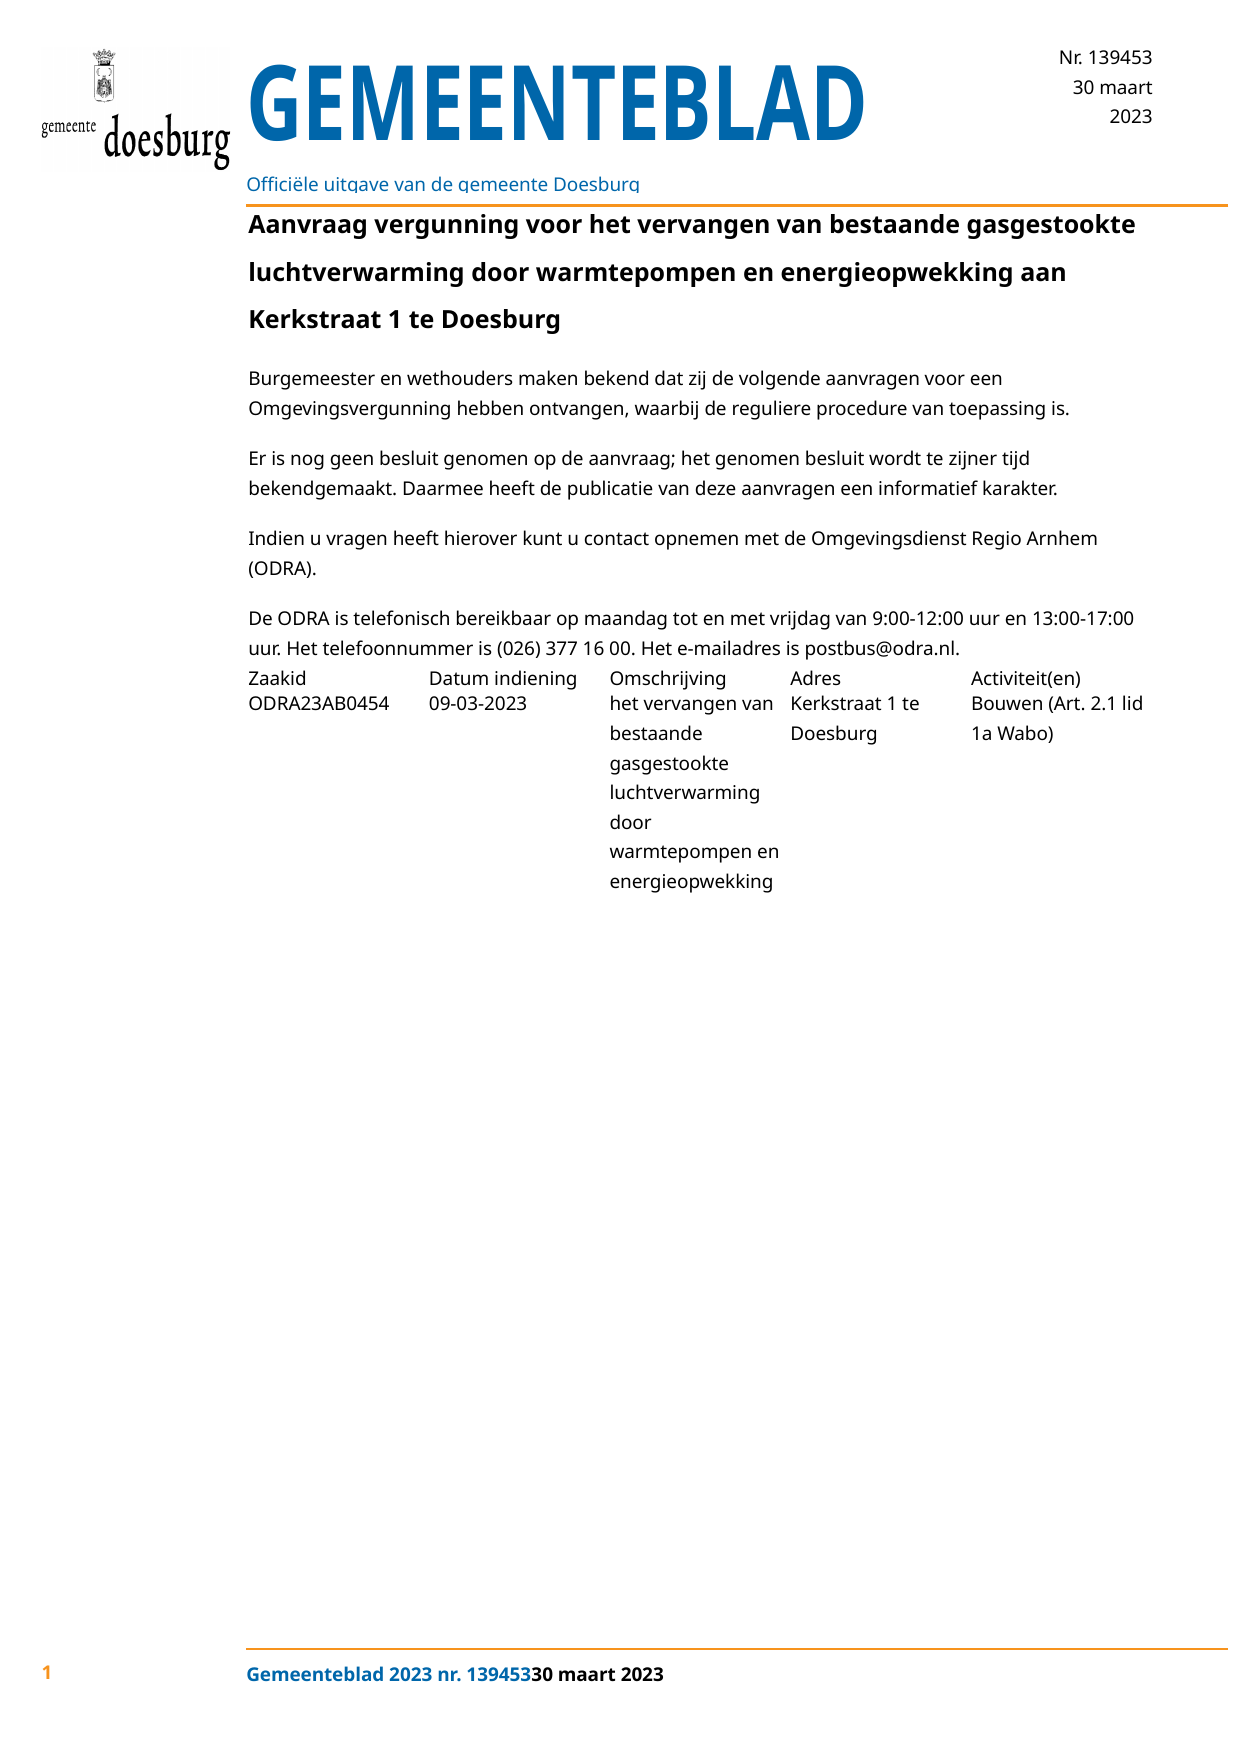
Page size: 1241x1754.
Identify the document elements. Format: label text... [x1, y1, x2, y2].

table_cell 09-03-2023 [429, 691, 609, 894]
text Indien u vragen heeft hierover kunt u contact opnemen met de Omgevingsdienst Regio Arnhem (ODRA). [248, 526, 1152, 581]
table_cell het vervangen van bestaande gasgestookte luchtverwarming door warmtepompen en energieopwekking [609, 691, 790, 894]
text Aanvraag vergunning voor het vervangen van bestaande gasgestookte luchtverwarming door warmtepompen en energieopwekking aan Kerkstraat 1 te Doesburg [248, 207, 1152, 336]
text Burgemeester en wethouders maken bekend dat zij de volgende aanvragen voor een Omgevingsvergunning hebben ontvangen, waarbij de reguliere procedure van toepassing is. [248, 366, 1152, 421]
picture [41, 47, 231, 172]
table_header Datum indiening [429, 665, 609, 691]
table_cell Kerkstraat 1 te Doesburg [790, 691, 971, 894]
table_header Omschrijving [609, 665, 790, 691]
table_cell ODRA23AB0454 [248, 691, 429, 894]
text Er is nog geen besluit genomen op de aanvraag; het genomen besluit wordt te zijner tijd bekendgemaakt. Daarmee heeft de publicatie van deze aanvragen een informatief karakter. [248, 446, 1152, 501]
table_header Adres [790, 665, 971, 691]
table_header Zaakid [248, 665, 429, 691]
table_cell Bouwen (Art. 2.1 lid 1a Wabo) [971, 691, 1152, 894]
table_header Activiteit(en) [971, 665, 1152, 691]
text De ODRA is telefonisch bereikbaar op maandag tot en met vrijdag van 9:00-12:00 uur en 13:00-17:00 uur. Het telefoonnummer is (026) 377 16 00. Het e-mailadres is postbus@odra.nl. [248, 606, 1152, 661]
